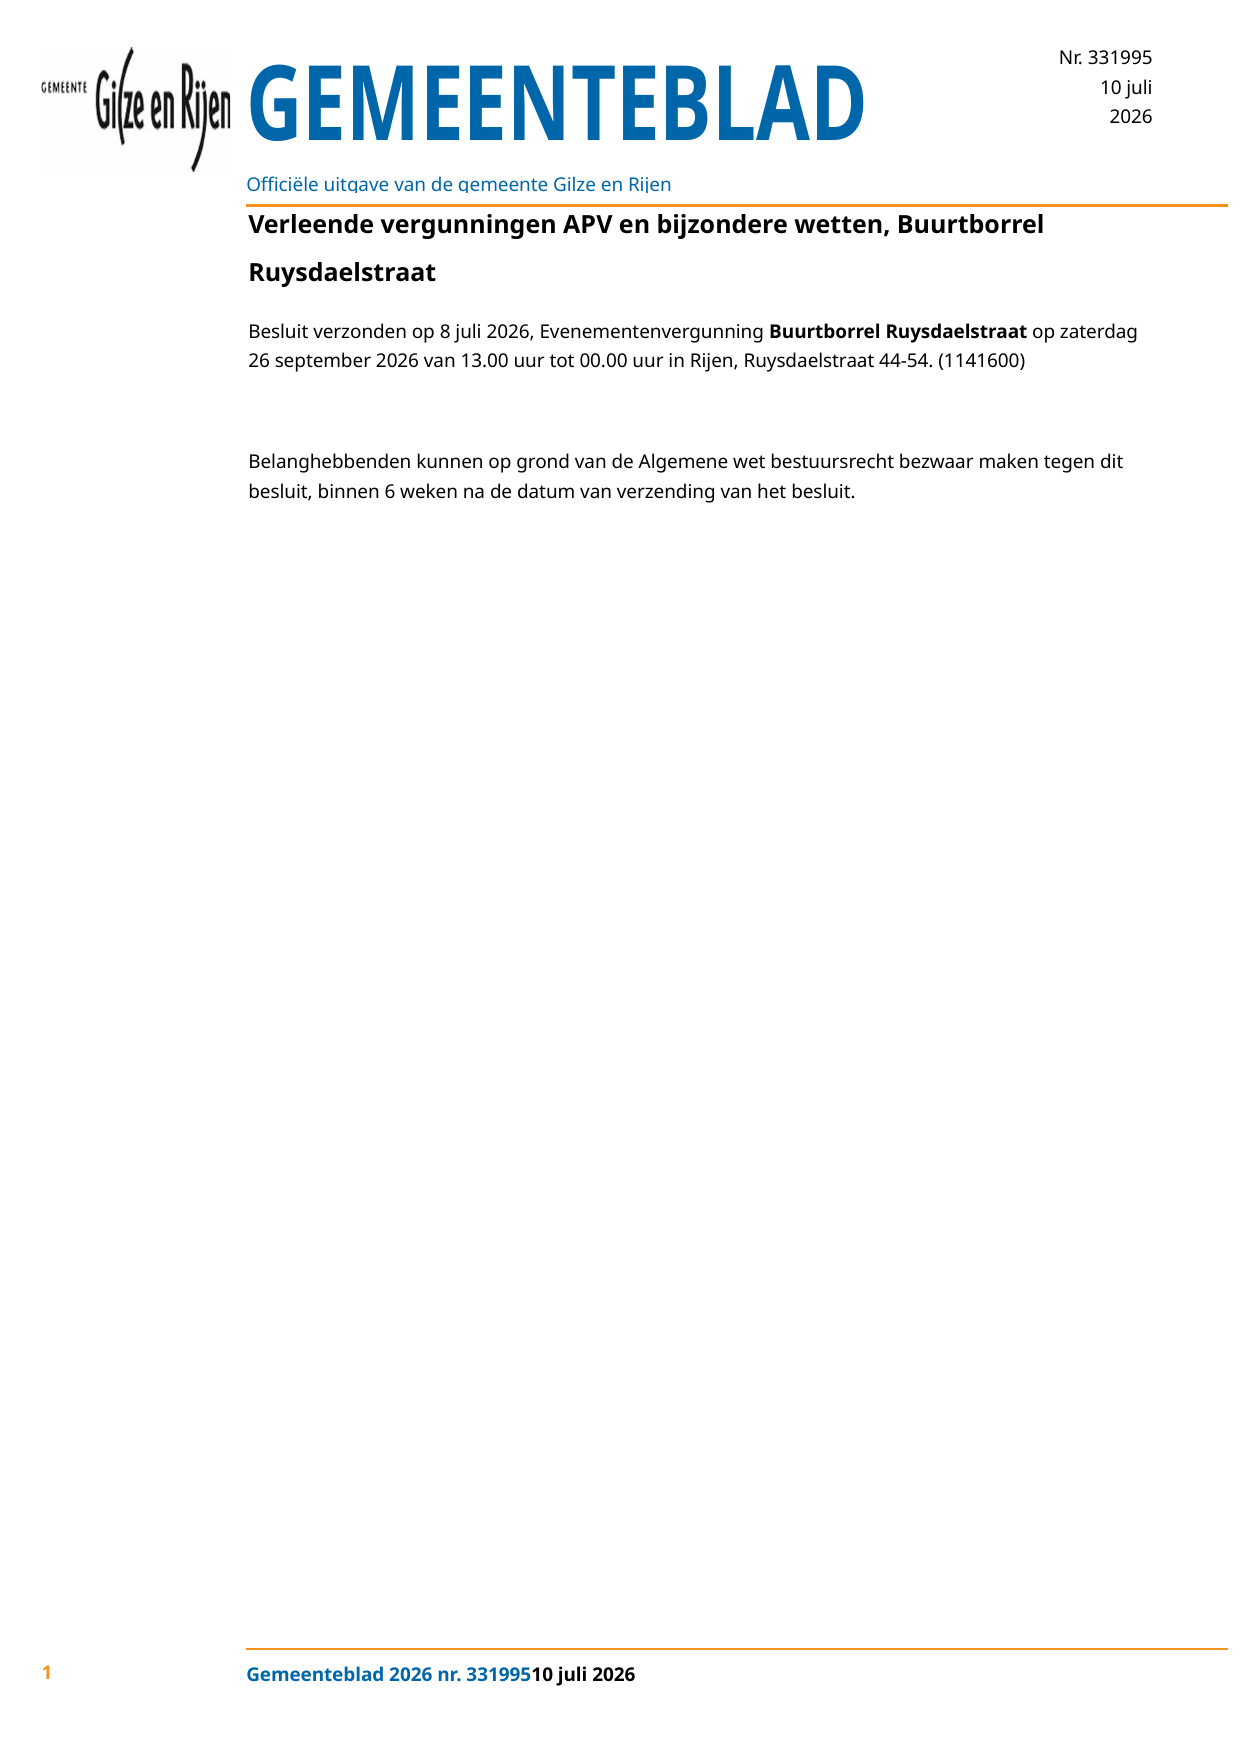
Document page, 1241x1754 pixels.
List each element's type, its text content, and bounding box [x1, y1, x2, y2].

text Belanghebbenden kunnen op grond van de Algemene wet bestuursrecht bezwaar maken tegen dit besluit, binnen 6 weken na de datum van verzending van het besluit. [248, 448, 1152, 504]
picture [41, 47, 231, 172]
text Besluit verzonden op 8 juli 2026, Evenementenvergunning Buurtborrel Ruysdaelstraat op zaterdag 26 september 2026 van 13.00 uur tot 00.00 uur in Rijen, Ruysdaelstraat 44-54. (1141600) [248, 318, 1152, 373]
text Verleende vergunningen APV en bijzondere wetten, Buurtborrel Ruysdaelstraat [248, 207, 1152, 288]
